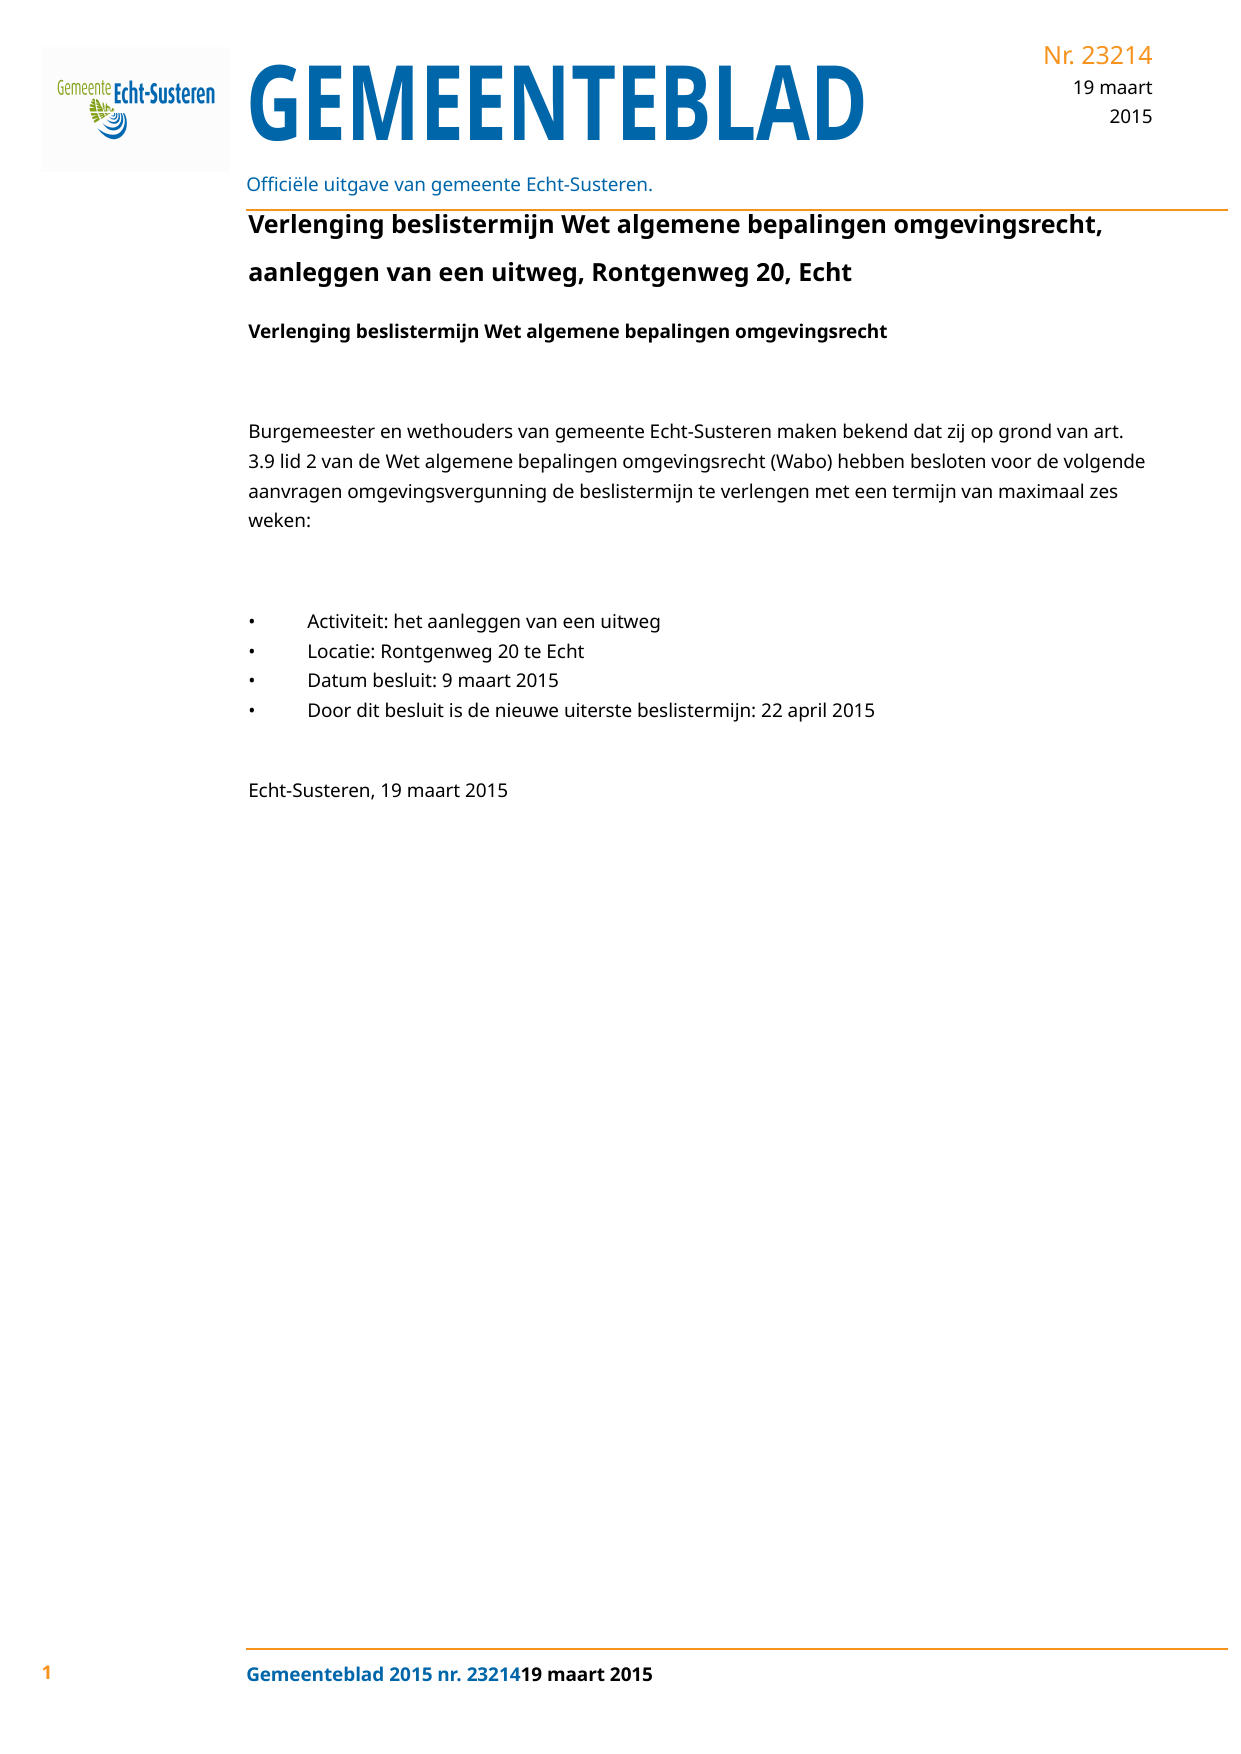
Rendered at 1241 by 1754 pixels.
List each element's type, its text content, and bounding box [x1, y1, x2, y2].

text Verlenging beslistermijn Wet algemene bepalingen omgevingsrecht, aanleggen van een uitweg, Rontgenweg 20, Echt [248, 211, 1152, 288]
text Echt-Susteren, 19 maart 2015 [248, 777, 1152, 803]
list Door dit besluit is de nieuwe uiterste beslistermijn: 22 april 2015 [248, 697, 1152, 723]
list Locatie: Rontgenweg 20 te Echt [248, 638, 1152, 664]
list Datum besluit: 9 maart 2015 [248, 667, 1152, 693]
text Burgemeester en wethouders van gemeente Echt-Susteren maken bekend dat zij op grond van art. 3.9 lid 2 van de Wet algemene bepalingen omgevingsrecht (Wabo) hebben besloten voor de volgende aanvragen omgevingsvergunning de beslistermijn te verlengen met een termijn van maximaal zes weken: [248, 419, 1152, 533]
list Activiteit: het aanleggen van een uitweg [248, 608, 1152, 634]
text Verlenging beslistermijn Wet algemene bepalingen omgevingsrecht [248, 318, 1152, 344]
picture [41, 47, 231, 172]
